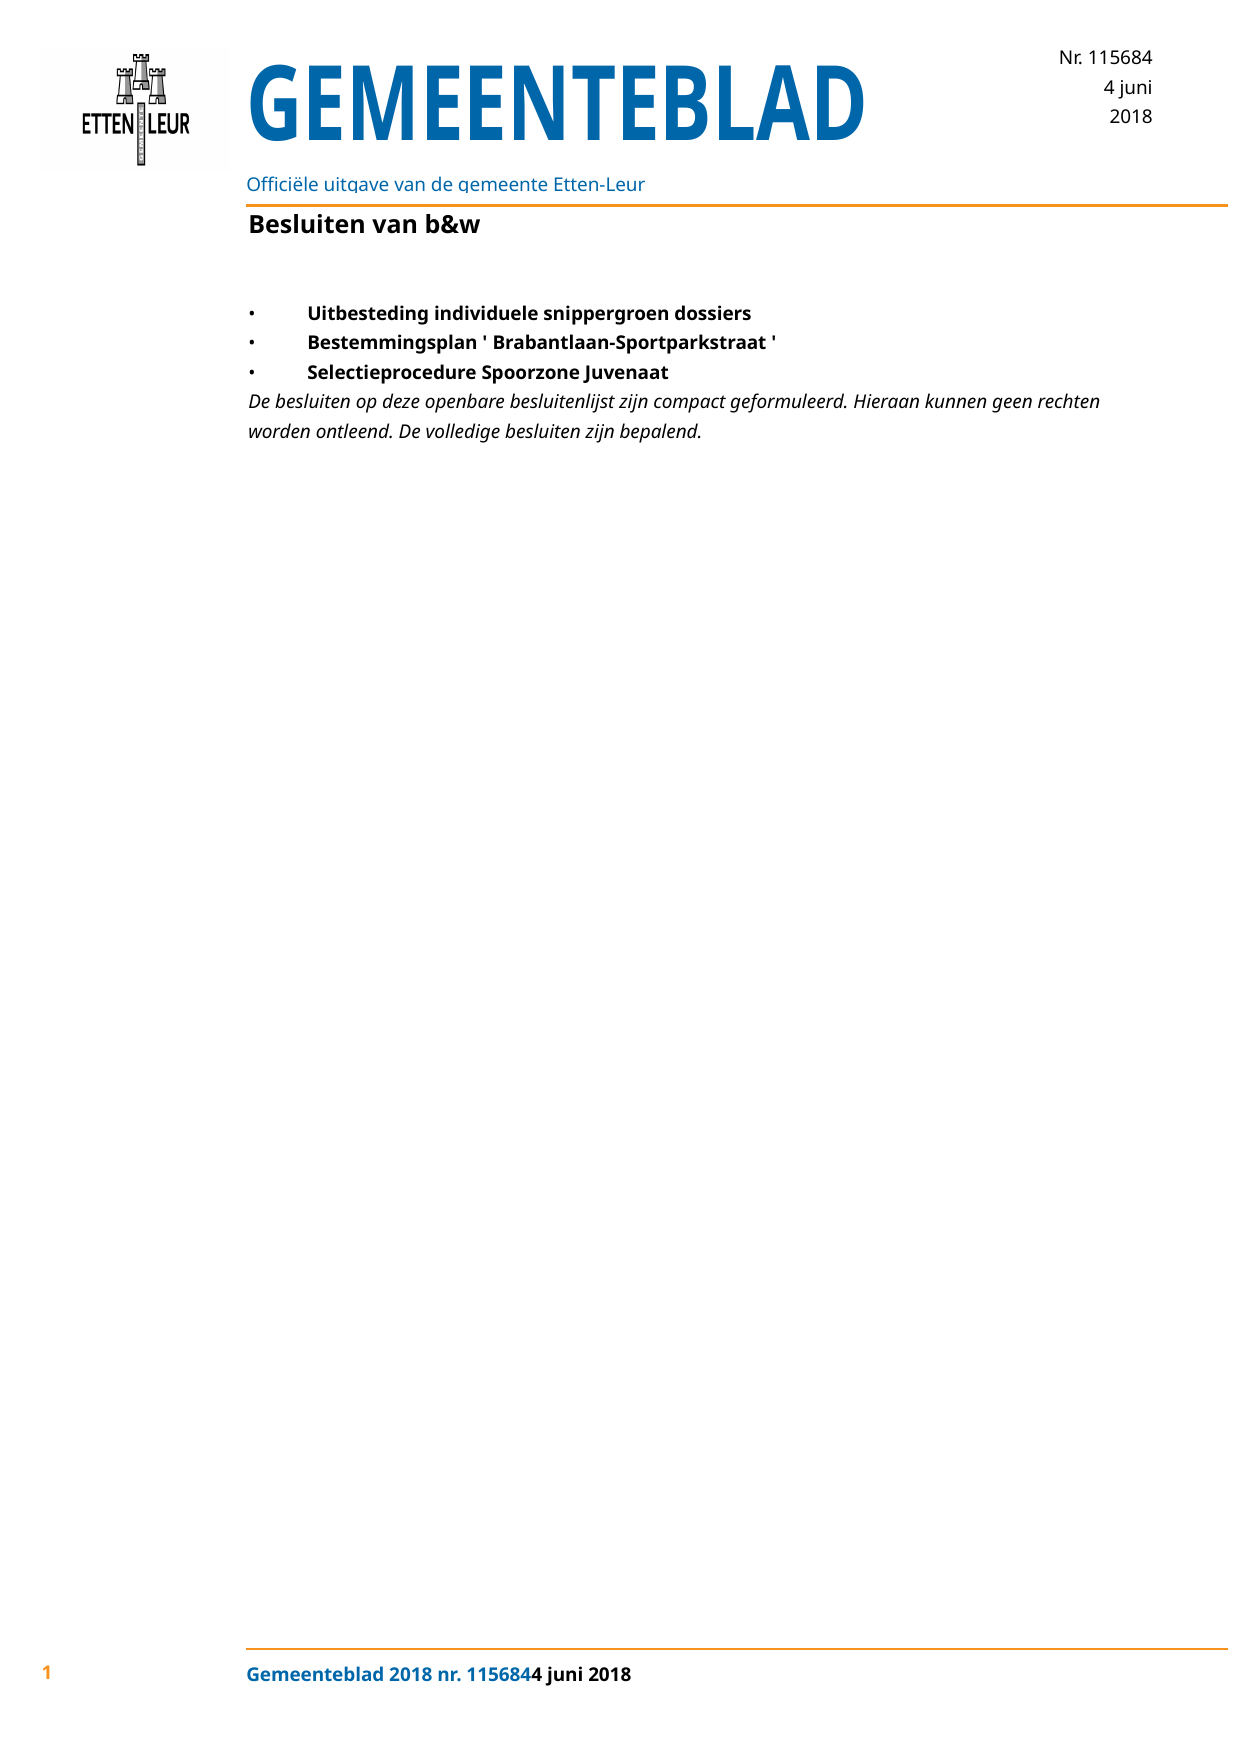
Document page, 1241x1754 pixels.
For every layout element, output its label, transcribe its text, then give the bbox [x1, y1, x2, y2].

list Selectieprocedure Spoorzone Juvenaat [248, 359, 1152, 385]
text De besluiten op deze openbare besluitenlijst zijn compact geformuleerd. Hieraan kunnen geen rechten worden ontleend. De volledige besluiten zijn bepalend. [248, 389, 1152, 444]
list Bestemmingsplan ' Brabantlaan-Sportparkstraat ' [248, 329, 1152, 355]
text Besluiten van b&w [248, 207, 1152, 241]
picture [41, 47, 231, 172]
list Uitbesteding individuele snippergroen dossiers [248, 300, 1152, 326]
